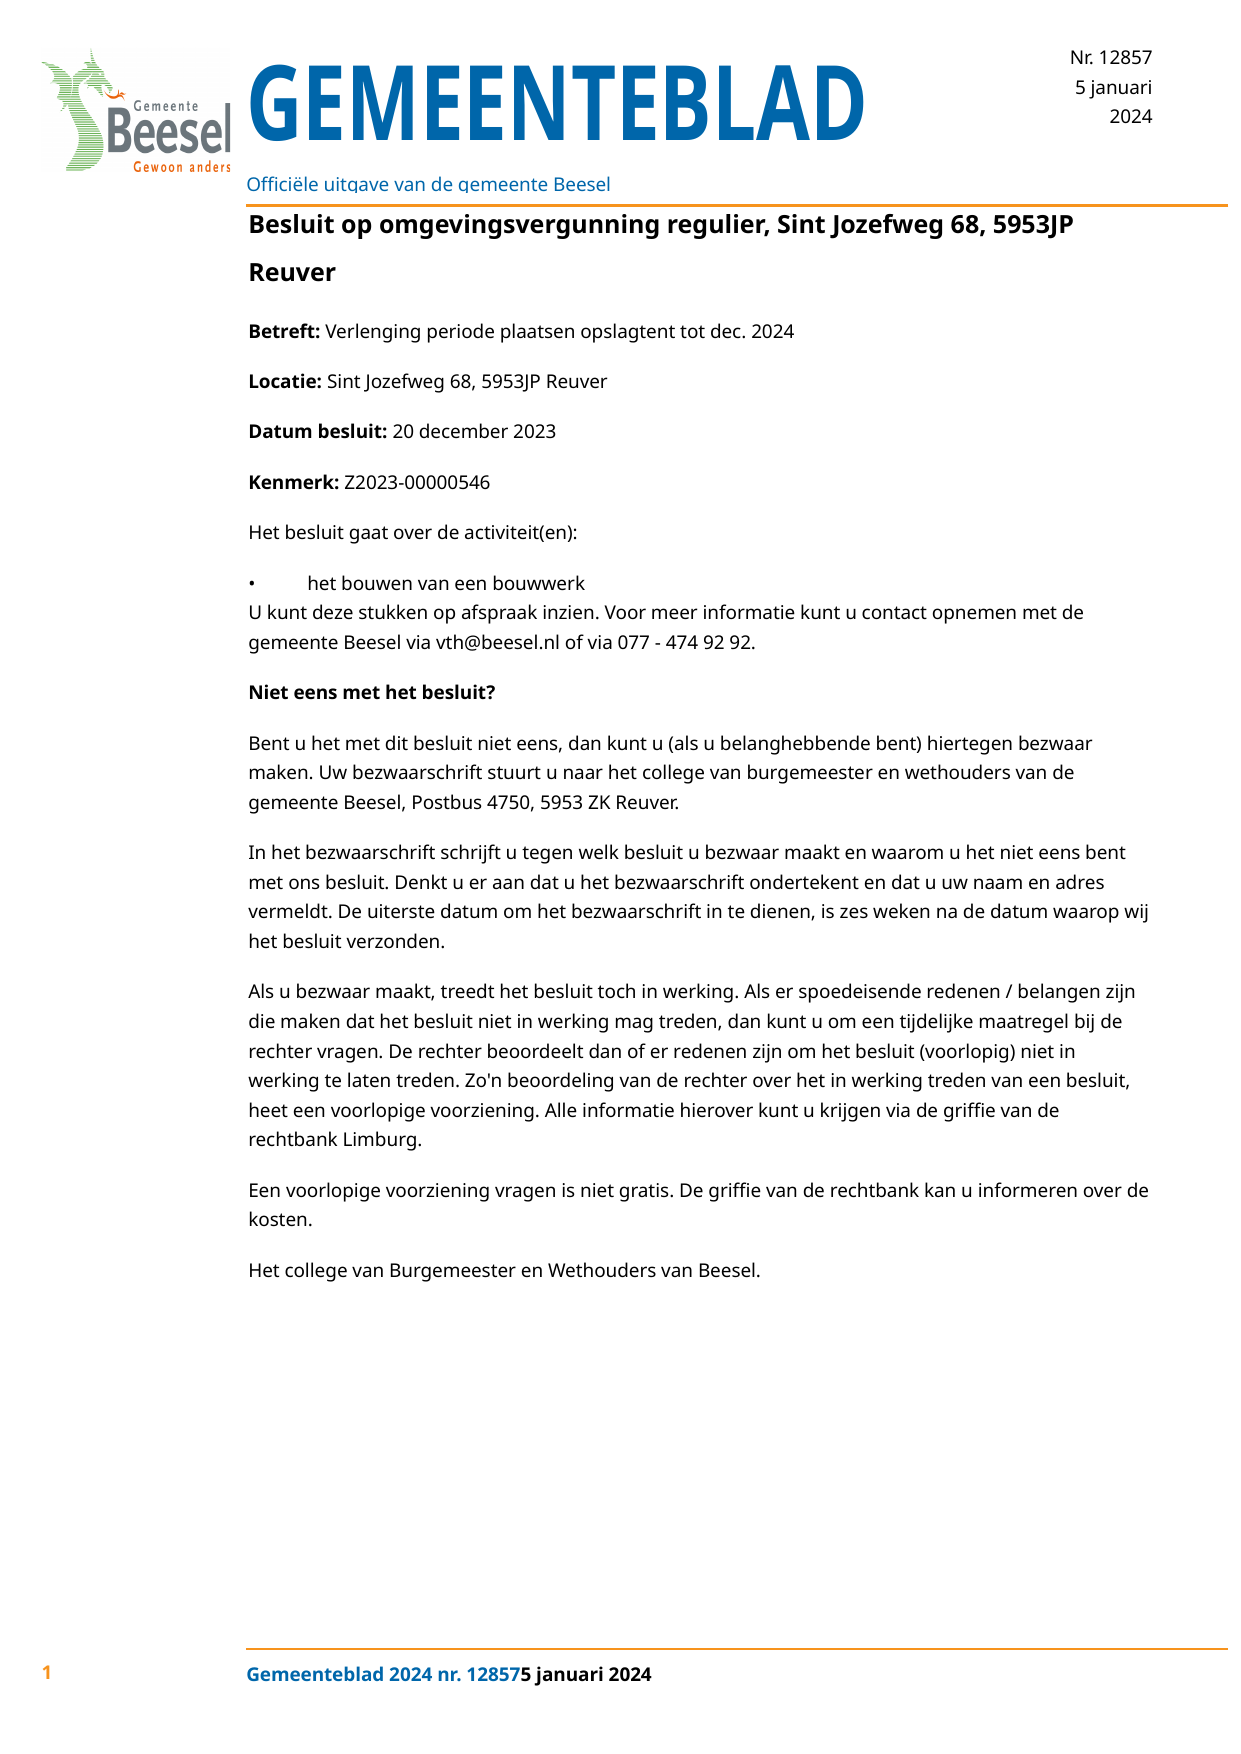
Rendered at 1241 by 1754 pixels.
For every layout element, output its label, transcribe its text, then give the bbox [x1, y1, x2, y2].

text Besluit op omgevingsvergunning regulier, Sint Jozefweg 68, 5953JP Reuver [248, 207, 1152, 288]
text In het bezwaarschrift schrijft u tegen welk besluit u bezwaar maakt en waarom u het niet eens bent met ons besluit. Denkt u er aan dat u het bezwaarschrift ondertekent en dat u uw naam en adres vermeldt. De uiterste datum om het bezwaarschrift in te dienen, is zes weken na de datum waarop wij het besluit verzonden. [248, 839, 1152, 954]
text Betreft: Verlenging periode plaatsen opslagtent tot dec. 2024 [248, 318, 1152, 344]
text Een voorlopige voorziening vragen is niet gratis. De griffie van de rechtbank kan u informeren over de kosten. [248, 1177, 1152, 1232]
text Kenmerk: Z2023-00000546 [248, 469, 1152, 495]
text Bent u het met dit besluit niet eens, dan kunt u (als u belanghebbende bent) hiertegen bezwaar maken. Uw bezwaarschrift stuurt u naar het college van burgemeester en wethouders van de gemeente Beesel, Postbus 4750, 5953 ZK Reuver. [248, 730, 1152, 815]
text U kunt deze stukken op afspraak inzien. Voor meer informatie kunt u contact opnemen met de gemeente Beesel via vth@beesel.nl of via 077 - 474 92 92. [248, 599, 1152, 655]
text Datum besluit: 20 december 2023 [248, 419, 1152, 444]
picture [41, 47, 231, 172]
text Niet eens met het besluit? [248, 679, 1152, 705]
text Het besluit gaat over de activiteit(en): [248, 519, 1152, 545]
text Het college van Burgemeester en Wethouders van Beesel. [248, 1257, 1152, 1283]
text Als u bezwaar maakt, treedt het besluit toch in werking. Als er spoedeisende redenen / belangen zijn die maken dat het besluit niet in werking mag treden, dan kunt u om een tijdelijke maatregel bij de rechter vragen. De rechter beoordeelt dan of er redenen zijn om het besluit (voorlopig) niet in werking te laten treden. Zo'n beoordeling van de rechter over het in werking treden van een besluit, heet een voorlopige voorziening. Alle informatie hierover kunt u krijgen via de griffie van de rechtbank Limburg. [248, 979, 1152, 1152]
text Locatie: Sint Jozefweg 68, 5953JP Reuver [248, 368, 1152, 394]
list het bouwen van een bouwwerk [248, 570, 1152, 596]
